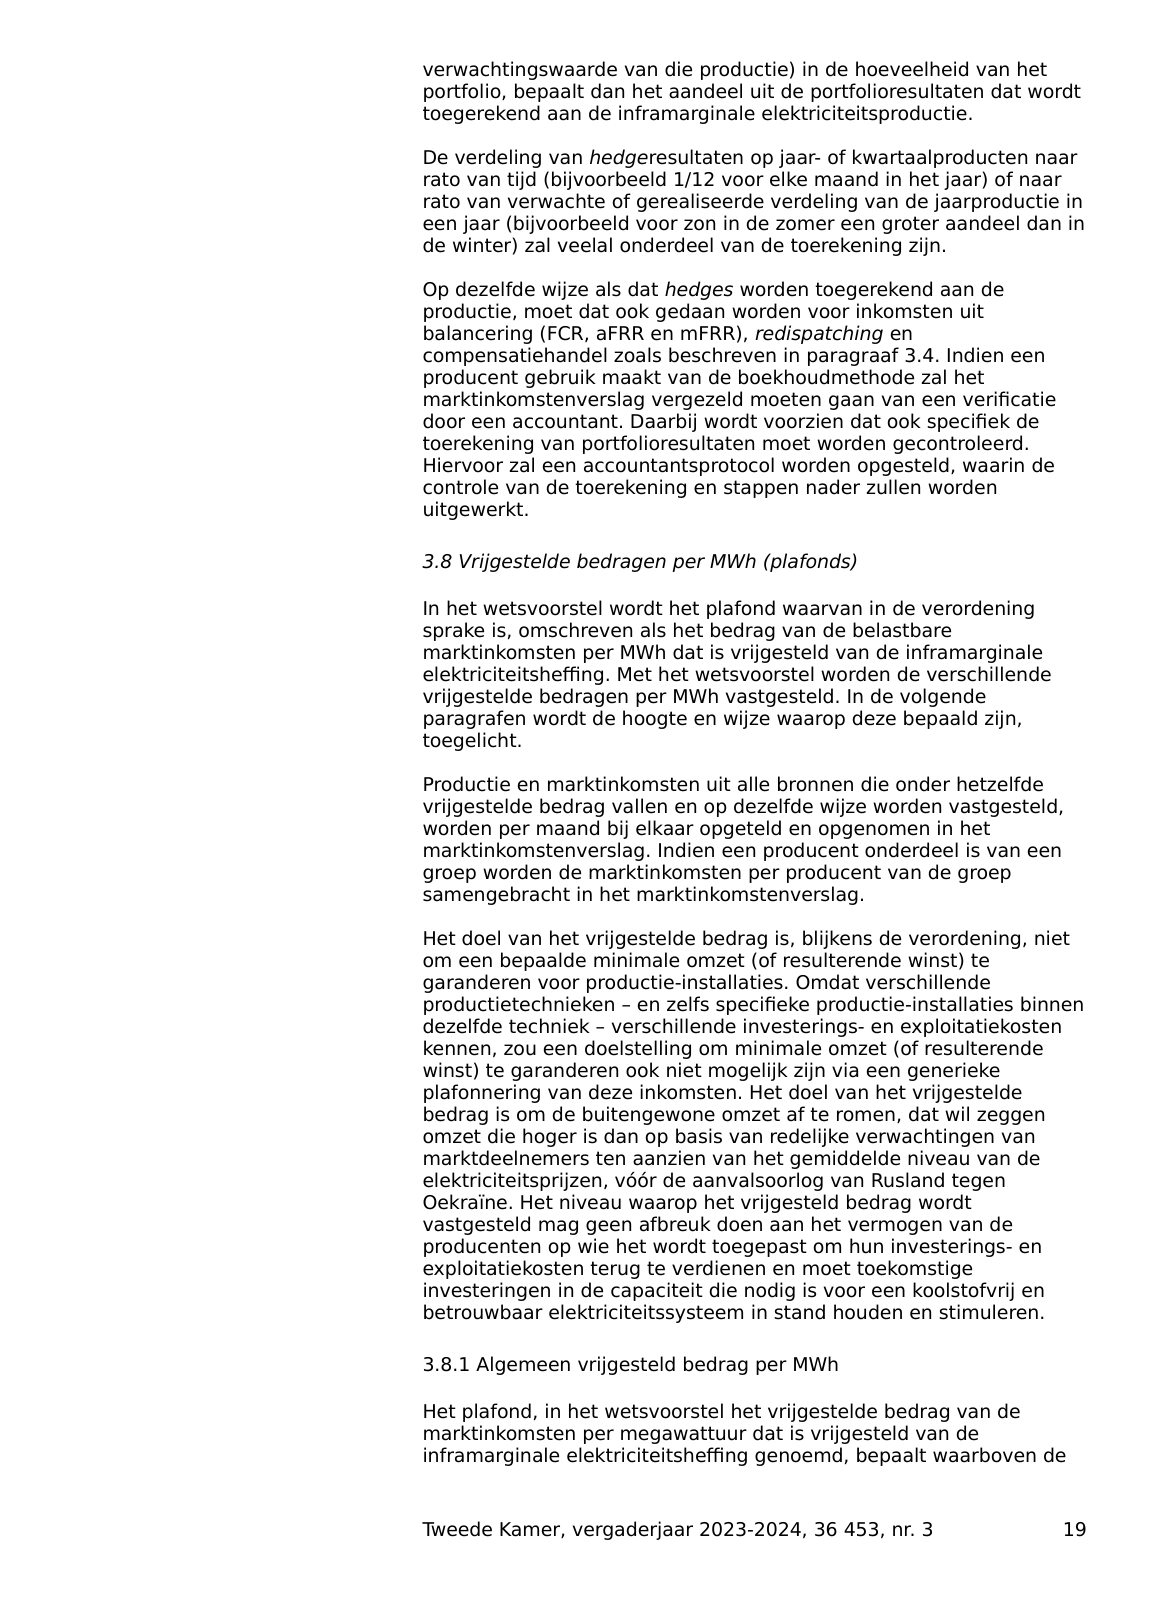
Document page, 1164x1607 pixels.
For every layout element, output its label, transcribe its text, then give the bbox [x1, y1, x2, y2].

text De verdeling van hedgeresultaten op jaar- of kwartaalproducten naar rato van tijd (bijvoorbeeld 1/12 voor elke maand in het jaar) of naar rato van verwachte of gerealiseerde verdeling van de jaarproductie in een jaar (bijvoorbeeld voor zon in de zomer een groter aandeel dan in de winter) zal veelal onderdeel van de toerekening zijn. [422, 147, 1087, 257]
text Het plafond, in het wetsvoorstel het vrijgestelde bedrag van de marktinkomsten per megawattuur dat is vrijgesteld van de inframarginale elektriciteitsheffing genoemd, bepaalt waarboven de [422, 1401, 1087, 1467]
text Het doel van het vrijgestelde bedrag is, blijkens de verordening, niet om een bepaalde minimale omzet (of resulterende winst) te garanderen voor productie-installaties. Omdat verschillende productietechnieken – en zelfs specifieke productie-installaties binnen dezelfde techniek – verschillende investerings- en exploitatiekosten kennen, zou een doelstelling om minimale omzet (of resulterende winst) te garanderen ook niet mogelijk zijn via een generieke plafonnering van deze inkomsten. Het doel van het vrijgestelde bedrag is om de buitengewone omzet af te romen, dat wil zeggen omzet die hoger is dan op basis van redelijke verwachtingen van marktdeelnemers ten aanzien van het gemiddelde niveau van de elektriciteitsprijzen, vóór de aanvalsoorlog van Rusland tegen Oekraïne. Het niveau waarop het vrijgesteld bedrag wordt vastgesteld mag geen afbreuk doen aan het vermogen van de producenten op wie het wordt toegepast om hun investerings- en exploitatiekosten terug te verdienen en moet toekomstige investeringen in de capaciteit die nodig is voor een koolstofvrij en betrouwbaar elektriciteitssysteem in stand houden en stimuleren. [422, 928, 1087, 1324]
text Productie en marktinkomsten uit alle bronnen die onder hetzelfde vrijgestelde bedrag vallen en op dezelfde wijze worden vastgesteld, worden per maand bij elkaar opgeteld en opgenomen in het marktinkomstenverslag. Indien een producent onderdeel is van een groep worden de marktinkomsten per producent van de groep samengebracht in het marktinkomstenverslag. [422, 774, 1087, 906]
text Op dezelfde wijze als dat hedges worden toegerekend aan de productie, moet dat ook gedaan worden voor inkomsten uit balancering (FCR, aFRR en mFRR), redispatching en compensatiehandel zoals beschreven in paragraaf 3.4. Indien een producent gebruik maakt van de boekhoudmethode zal het marktinkomstenverslag vergezeld moeten gaan van een verificatie door een accountant. Daarbij wordt voorzien dat ook specifiek de toerekening van portfolioresultaten moet worden gecontroleerd. Hiervoor zal een accountantsprotocol worden opgesteld, waarin de controle van de toerekening en stappen nader zullen worden uitgewerkt. [422, 279, 1087, 521]
text verwachtingswaarde van die productie) in de hoeveelheid van het portfolio, bepaalt dan het aandeel uit de portfolioresultaten dat wordt toegerekend aan de inframarginale elektriciteitsproductie. [422, 59, 1087, 125]
text In het wetsvoorstel wordt het plafond waarvan in de verordening sprake is, omschreven als het bedrag van de belastbare marktinkomsten per MWh dat is vrijgesteld van de inframarginale elektriciteitsheffing. Met het wetsvoorstel worden de verschillende vrijgestelde bedragen per MWh vastgesteld. In de volgende paragrafen wordt de hoogte en wijze waarop deze bepaald zijn, toegelicht. [422, 598, 1087, 752]
subtitle 3.8 Vrijgestelde bedragen per MWh (plafonds) [422, 551, 1087, 573]
subtitle 3.8.1 Algemeen vrijgesteld bedrag per MWh [422, 1354, 1087, 1376]
